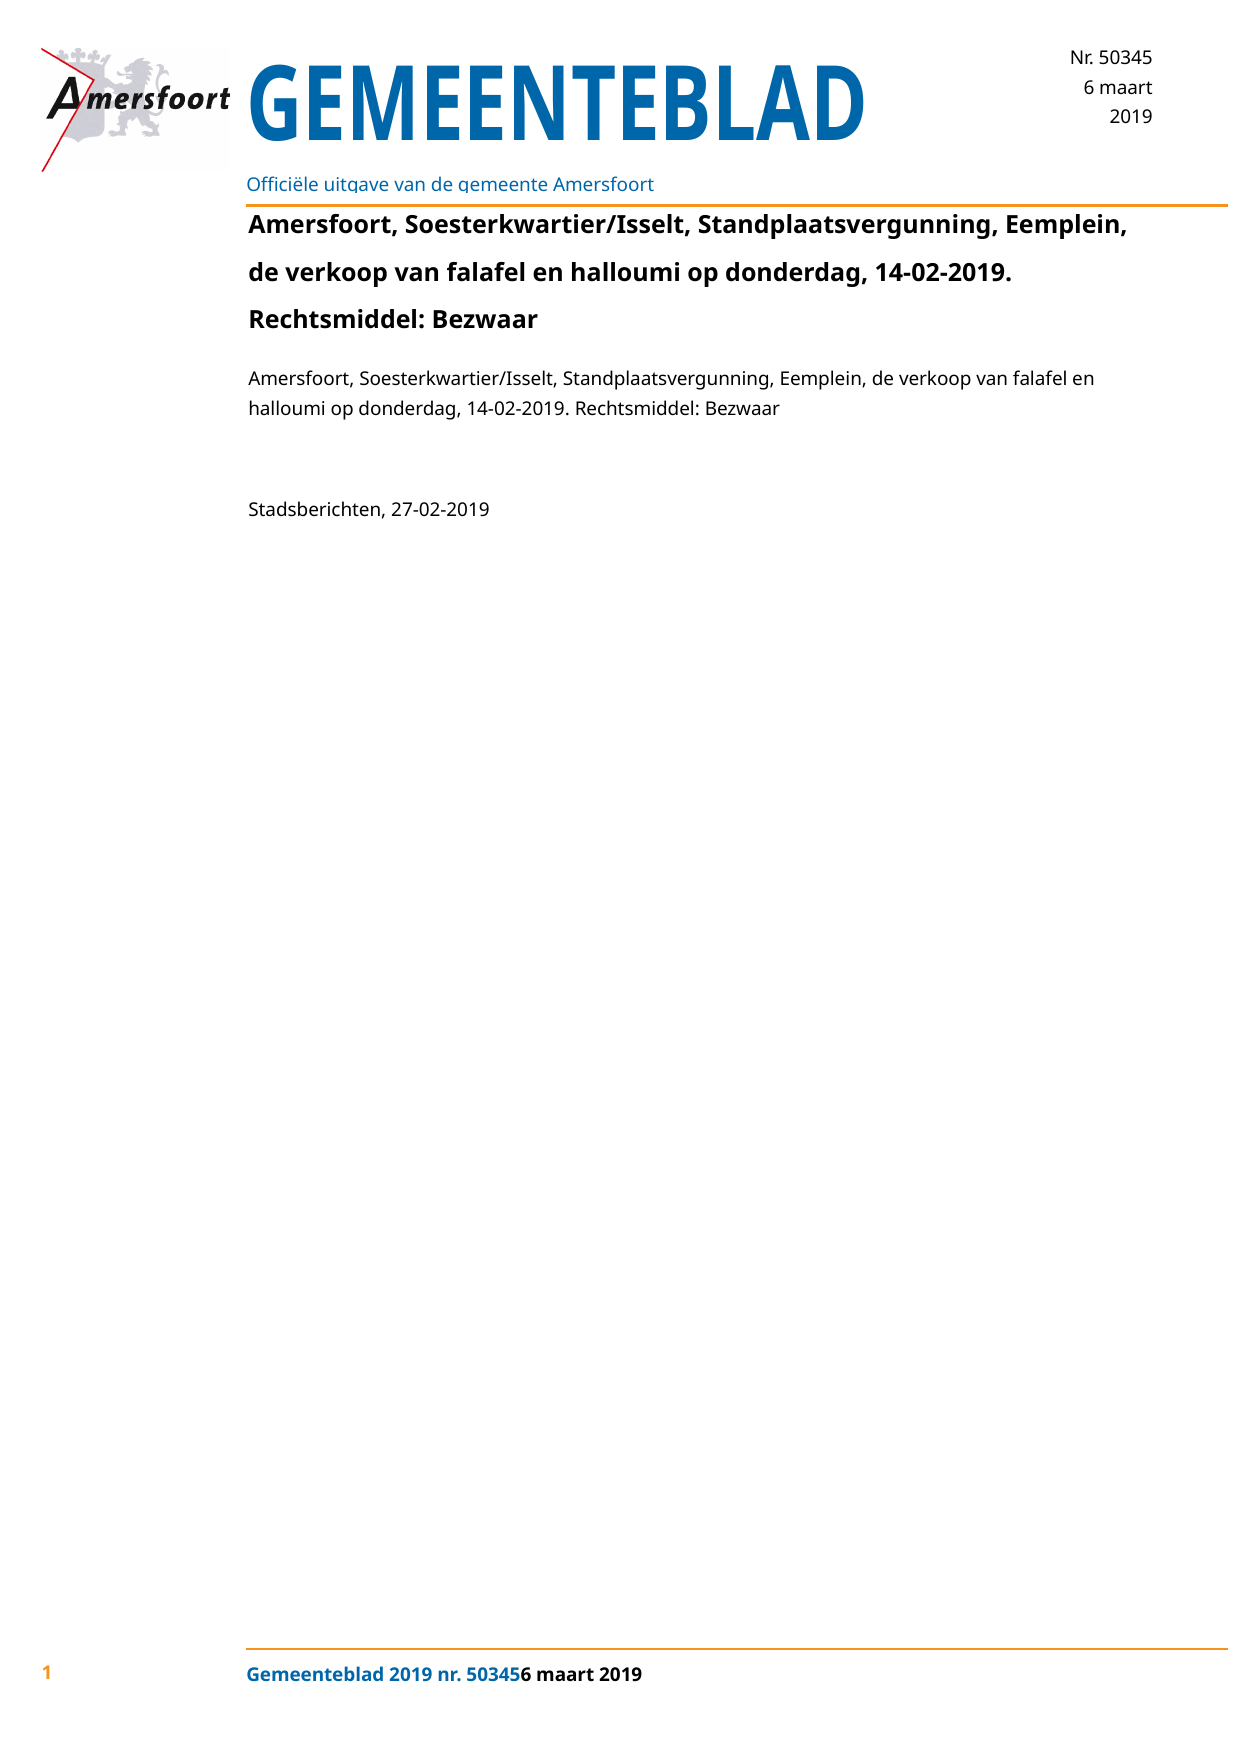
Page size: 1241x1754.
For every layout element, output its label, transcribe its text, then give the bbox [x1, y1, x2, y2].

text Amersfoort, Soesterkwartier/Isselt, Standplaatsvergunning, Eemplein, de verkoop van falafel en halloumi op donderdag, 14-02-2019. Rechtsmiddel: Bezwaar [248, 207, 1152, 336]
text Stadsberichten, 27-02-2019 [248, 496, 1152, 522]
text Amersfoort, Soesterkwartier/Isselt, Standplaatsvergunning, Eemplein, de verkoop van falafel en halloumi op donderdag, 14-02-2019. Rechtsmiddel: Bezwaar [248, 366, 1152, 421]
picture [41, 47, 231, 172]
